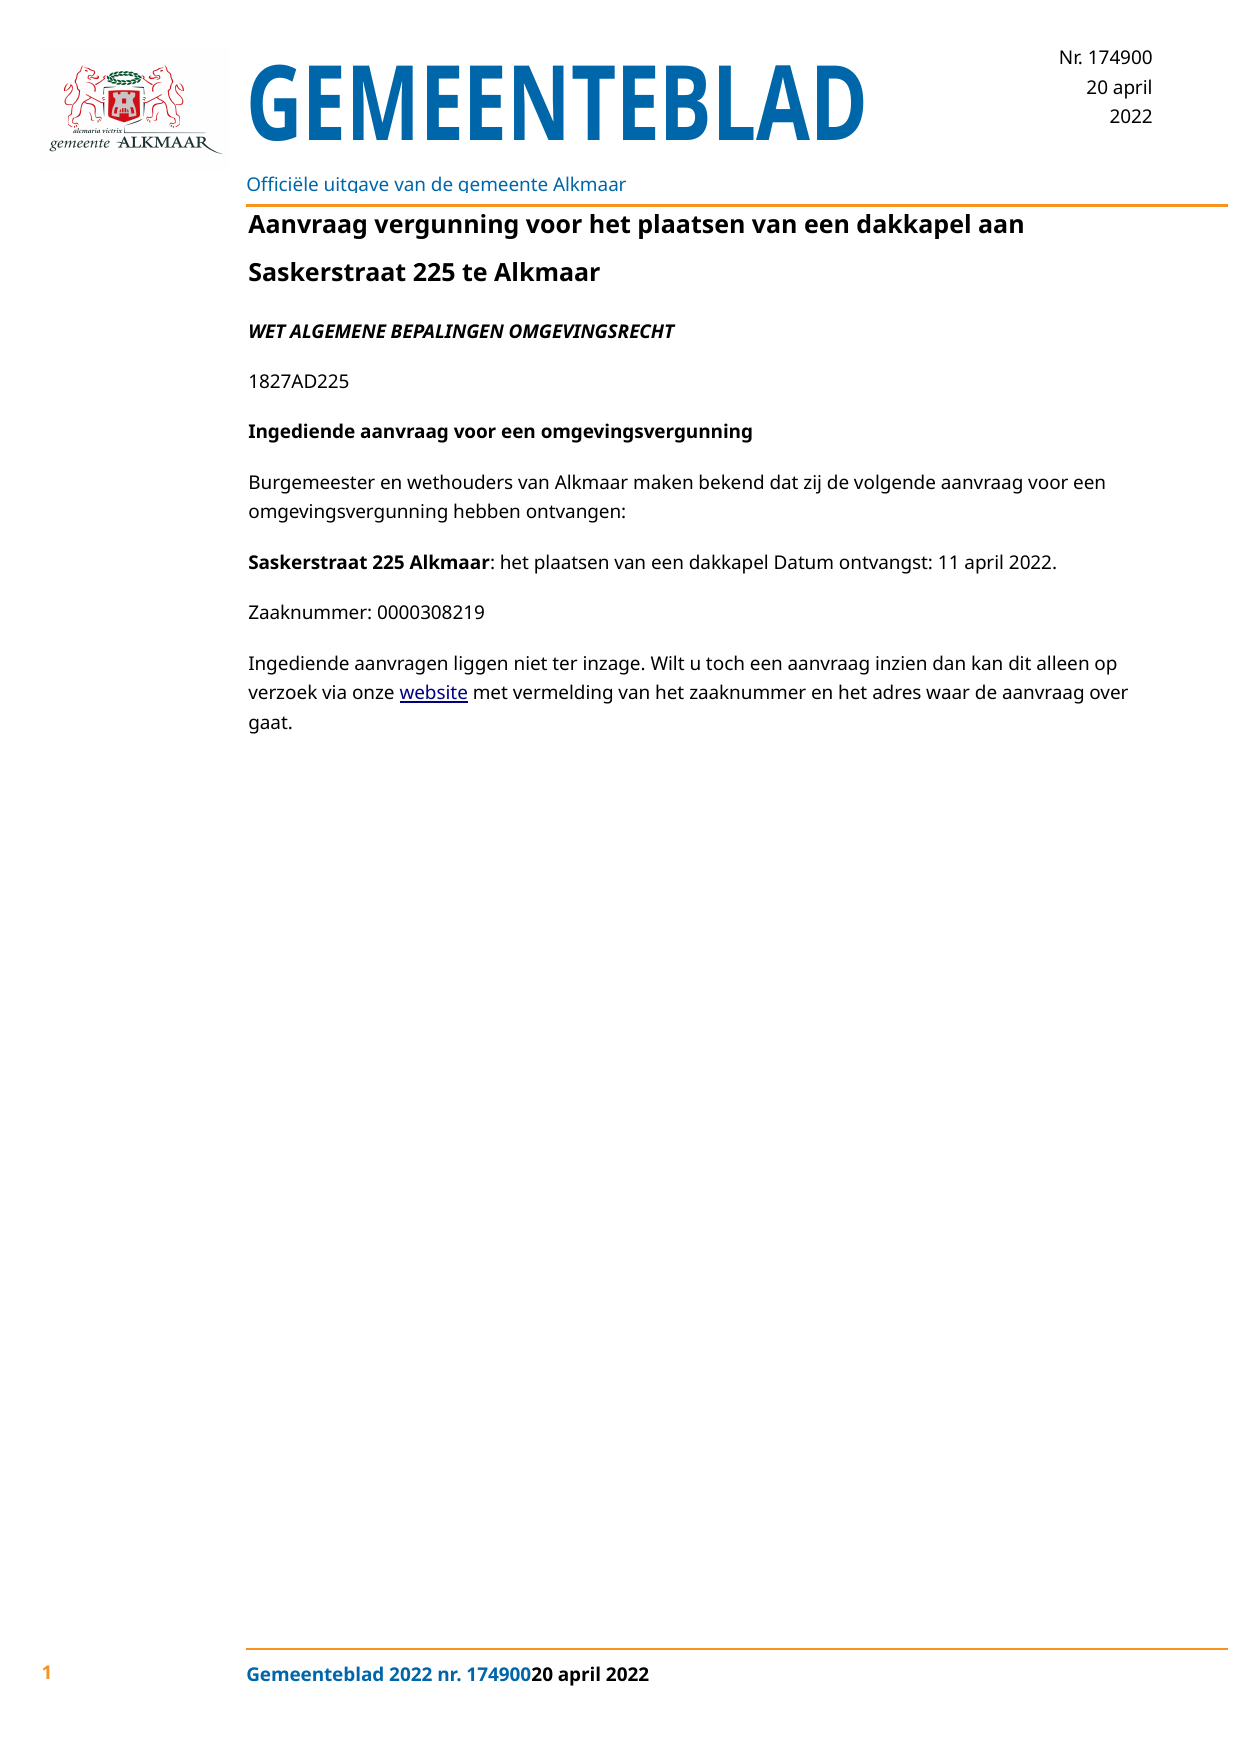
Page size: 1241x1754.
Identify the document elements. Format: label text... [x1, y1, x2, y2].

text Burgemeester en wethouders van Alkmaar maken bekend dat zij de volgende aanvraag voor een omgevingsvergunning hebben ontvangen: [248, 469, 1152, 524]
text Zaaknummer: 0000308219 [248, 599, 1152, 625]
text Saskerstraat 225 Alkmaar: het plaatsen van een dakkapel Datum ontvangst: 11 april 2022. [248, 549, 1152, 575]
text Ingediende aanvragen liggen niet ter inzage. Wilt u toch een aanvraag inzien dan kan dit alleen op verzoek via onze website met vermelding van het zaaknummer en het adres waar de aanvraag over gaat. [248, 650, 1152, 735]
text Aanvraag vergunning voor het plaatsen van een dakkapel aan Saskerstraat 225 te Alkmaar [248, 207, 1152, 288]
text Ingediende aanvraag voor een omgevingsvergunning [248, 419, 1152, 444]
picture [41, 47, 231, 172]
text WET ALGEMENE BEPALINGEN OMGEVINGSRECHT [248, 318, 1152, 344]
text 1827AD225 [248, 368, 1152, 394]
